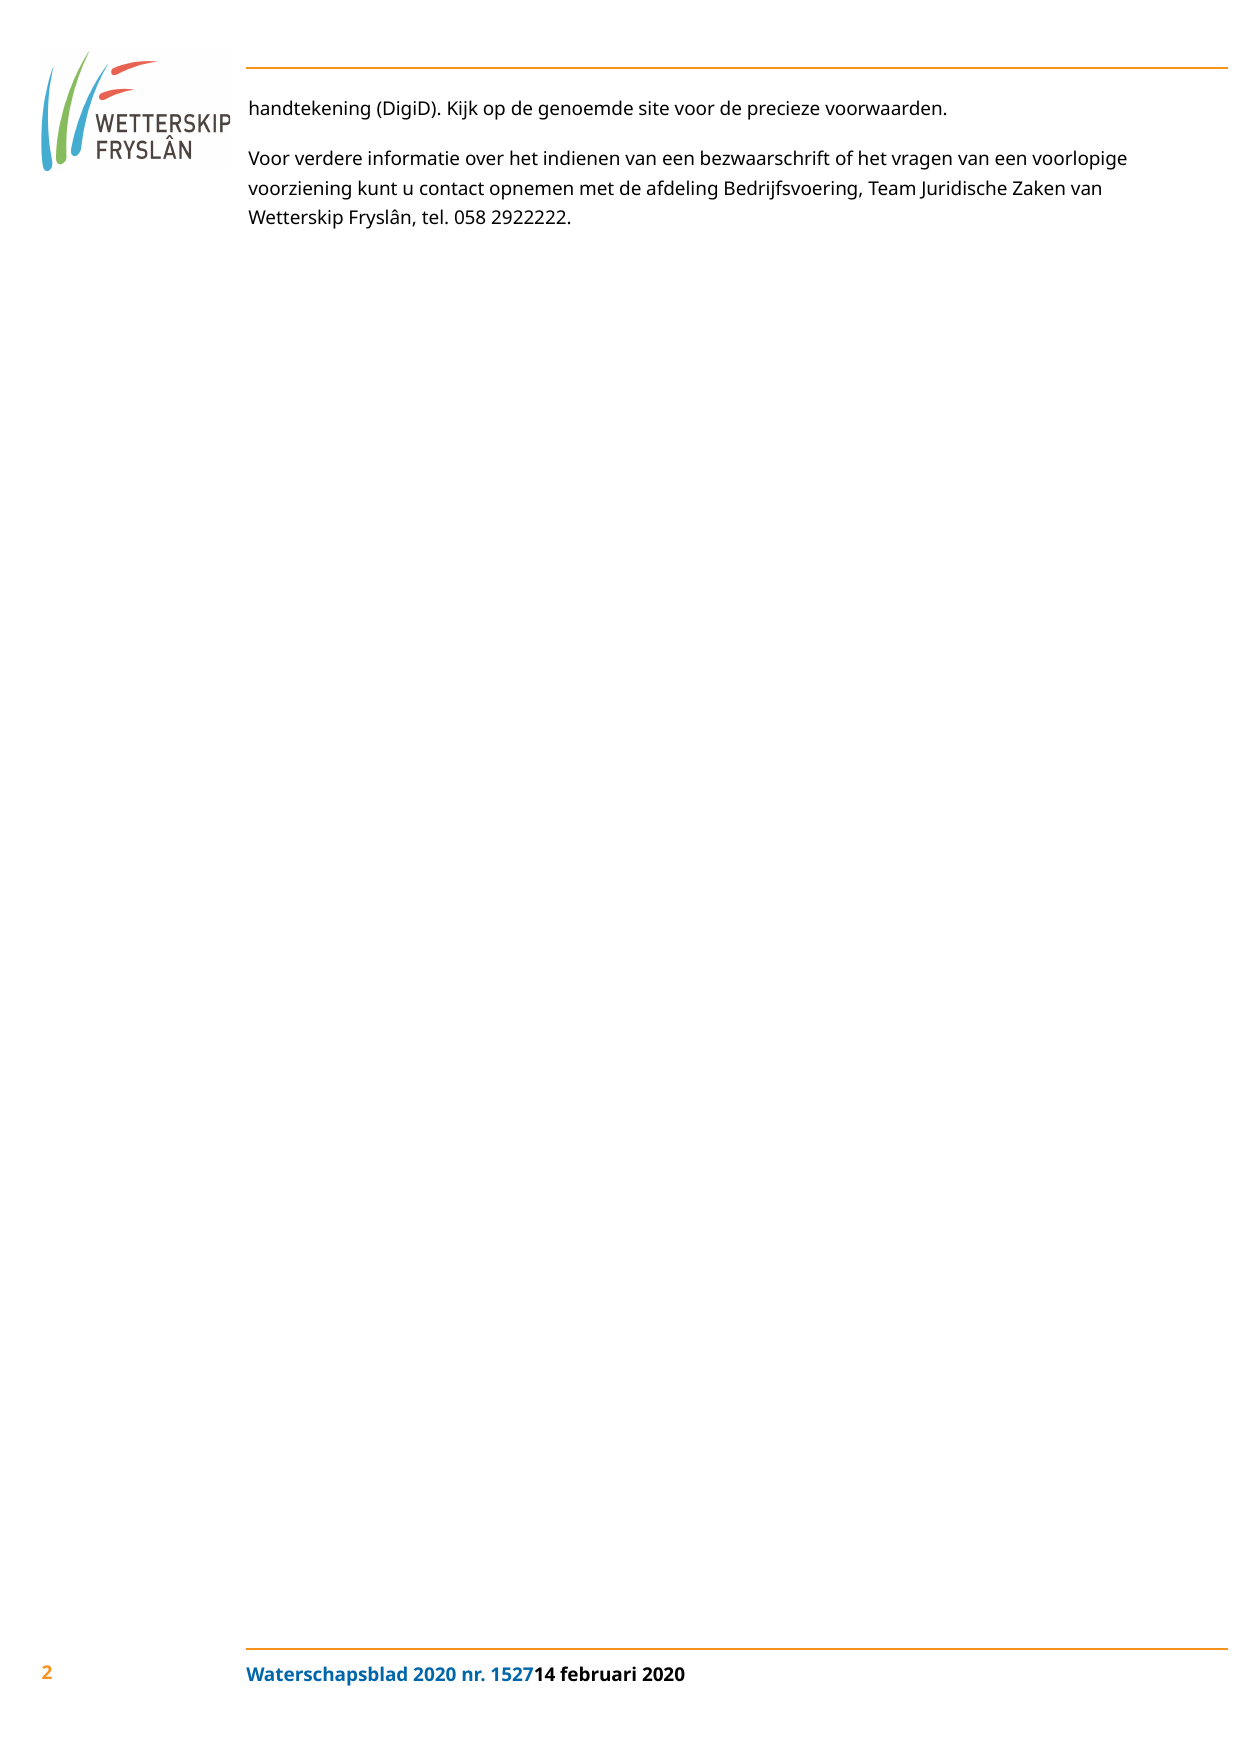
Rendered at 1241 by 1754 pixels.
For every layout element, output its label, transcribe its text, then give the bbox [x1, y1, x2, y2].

text Voor verdere informatie over het indienen van een bezwaarschrift of het vragen van een voorlopige voorziening kunt u contact opnemen met de afdeling Bedrijfsvoering, Team Juridische Zaken van Wetterskip Fryslân, tel. 058 2922222. [248, 145, 1152, 230]
picture [41, 47, 231, 172]
text handtekening (DigiD). Kijk op de genoemde site voor de precieze voorwaarden. [248, 95, 1152, 121]
